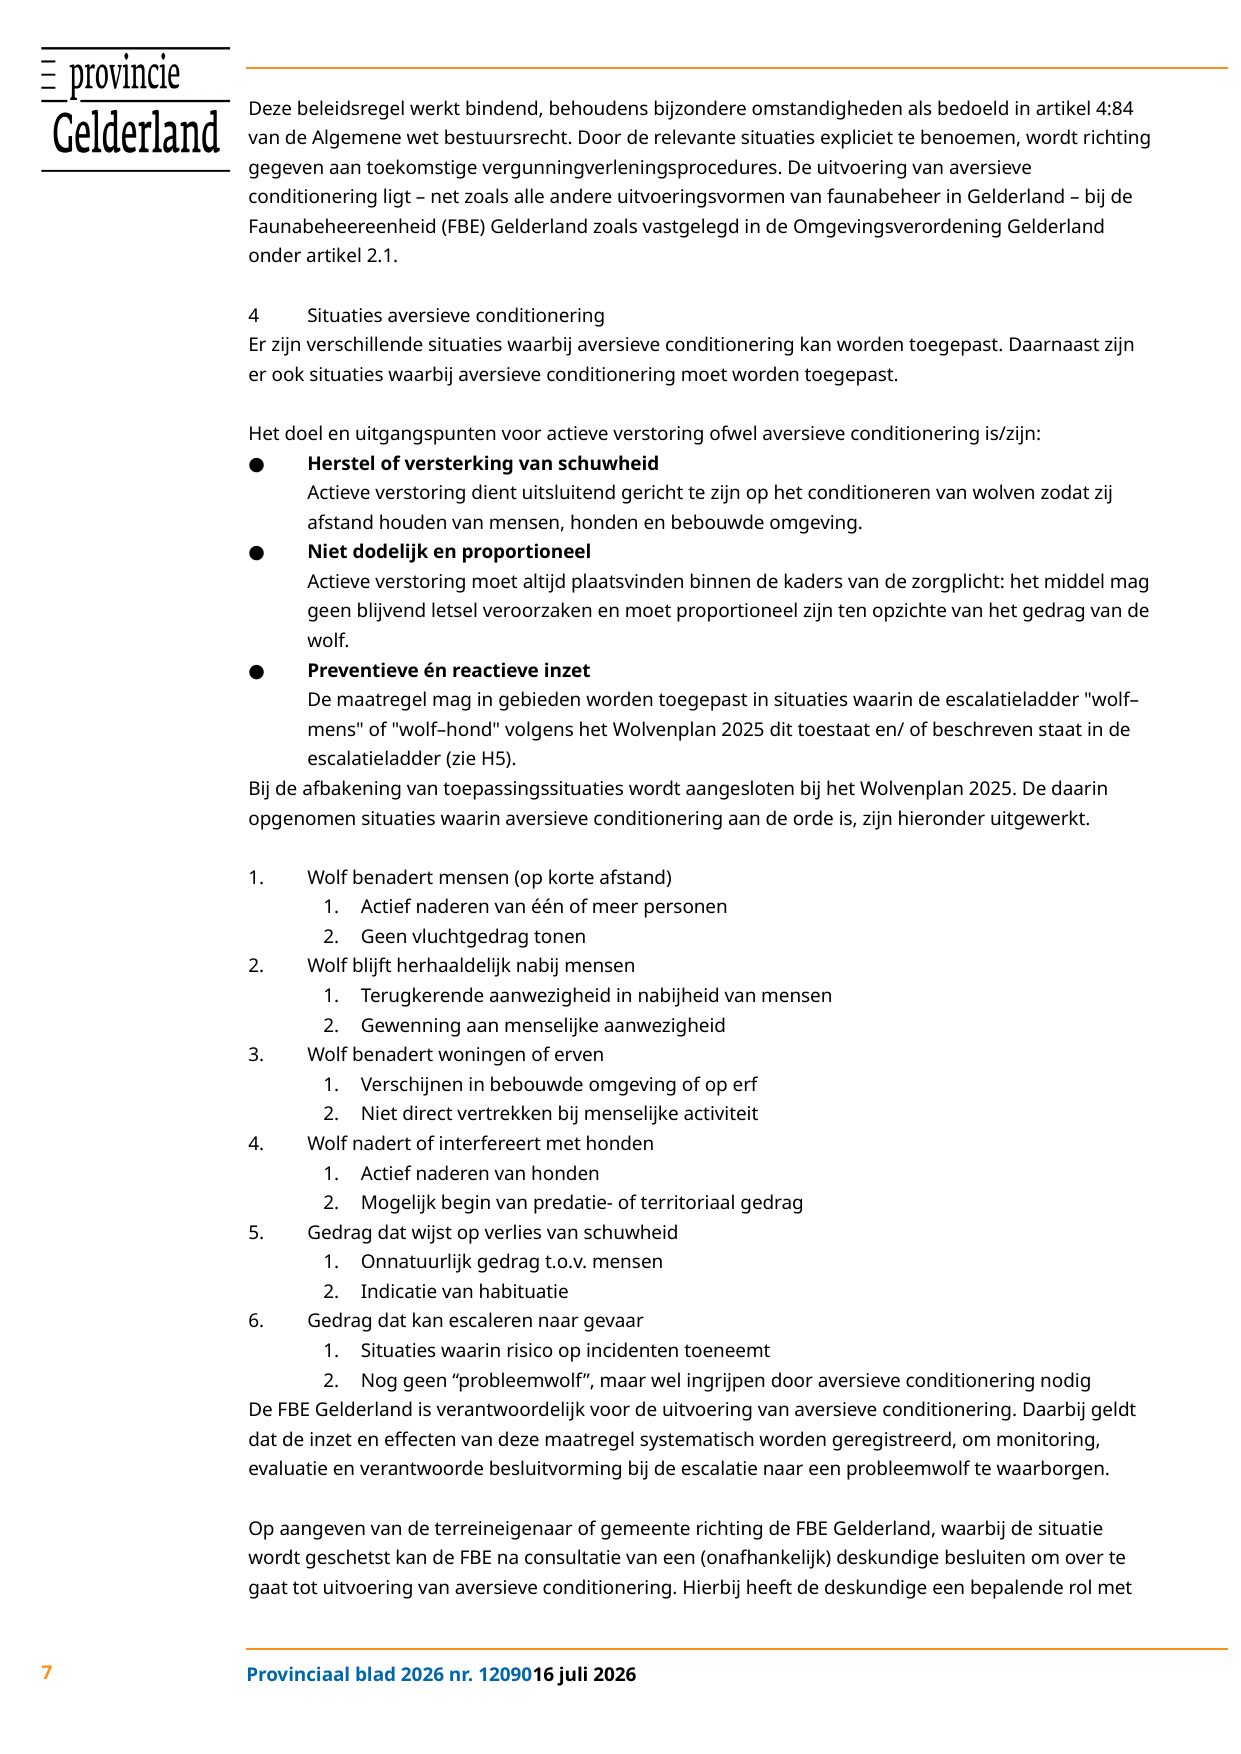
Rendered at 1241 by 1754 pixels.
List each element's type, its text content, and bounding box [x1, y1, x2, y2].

list Mogelijk begin van predatie- of territoriaal gedrag [323, 1189, 1152, 1215]
picture [41, 47, 231, 172]
list Niet dodelijk en proportioneel [248, 538, 1152, 564]
text Het doel en uitgangspunten voor actieve verstoring ofwel aversieve conditionering is/zijn: [248, 420, 1152, 446]
list Gedrag dat wijst op verlies van schuwheid [248, 1219, 1152, 1245]
list Onnatuurlijk gedrag t.o.v. mensen [323, 1248, 1152, 1274]
list Niet direct vertrekken bij menselijke activiteit [323, 1101, 1152, 1126]
list Gewenning aan menselijke aanwezigheid [323, 1012, 1152, 1038]
list Terugkerende aanwezigheid in nabijheid van mensen [323, 982, 1152, 1008]
list Verschijnen in bebouwde omgeving of op erf [323, 1071, 1152, 1097]
text Bij de afbakening van toepassingssituaties wordt aangesloten bij het Wolvenplan 2025. De daarin opgenomen situaties waarin aversieve conditionering aan de orde is, zijn hieronder uitgewerkt. [248, 775, 1152, 831]
list Situaties aversieve conditionering [248, 302, 1152, 328]
list Wolf benadert woningen of erven [248, 1041, 1152, 1067]
list Preventieve én reactieve inzet [248, 657, 1152, 683]
list Actieve verstoring dient uitsluitend gericht te zijn op het conditioneren van wolven zodat zij afstand houden van mensen, honden en bebouwde omgeving. [248, 479, 1152, 535]
list Actieve verstoring moet altijd plaatsvinden binnen de kaders van de zorgplicht: het middel mag geen blijvend letsel veroorzaken en moet proportioneel zijn ten opzichte van het gedrag van de wolf. [248, 568, 1152, 653]
list Indicatie van habituatie [323, 1278, 1152, 1304]
list Actief naderen van honden [323, 1160, 1152, 1186]
list Geen vluchtgedrag tonen [323, 923, 1152, 949]
list Wolf blijft herhaaldelijk nabij mensen [248, 953, 1152, 978]
text Er zijn verschillende situaties waarbij aversieve conditionering kan worden toegepast. Daarnaast zijn er ook situaties waarbij aversieve conditionering moet worden toegepast. [248, 331, 1152, 387]
text Op aangeven van de terreineigenaar of gemeente richting de FBE Gelderland, waarbij de situatie wordt geschetst kan de FBE na consultatie van een (onafhankelijk) deskundige besluiten om over te gaat tot uitvoering van aversieve conditionering. Hierbij heeft de deskundige een bepalende rol met [248, 1515, 1152, 1600]
list Wolf benadert mensen (op korte afstand) [248, 864, 1152, 890]
list Wolf nadert of interfereert met honden [248, 1130, 1152, 1156]
list Gedrag dat kan escaleren naar gevaar [248, 1308, 1152, 1333]
text Deze beleidsregel werkt bindend, behoudens bijzondere omstandigheden als bedoeld in artikel 4:84 van de Algemene wet bestuursrecht. Door de relevante situaties expliciet te benoemen, wordt richting gegeven aan toekomstige vergunningverleningsprocedures. De uitvoering van aversieve conditionering ligt – net zoals alle andere uitvoeringsvormen van faunabeheer in Gelderland – bij de Faunabeheereenheid (FBE) Gelderland zoals vastgelegd in de Omgevingsverordening Gelderland onder artikel 2.1. [248, 95, 1152, 268]
list Actief naderen van één of meer personen [323, 893, 1152, 919]
list Nog geen “probleemwolf”, maar wel ingrijpen door aversieve conditionering nodig [323, 1367, 1152, 1393]
list Situaties waarin risico op incidenten toeneemt [323, 1337, 1152, 1363]
list Herstel of versterking van schuwheid [248, 450, 1152, 476]
list De maatregel mag in gebieden worden toegepast in situaties waarin de escalatieladder "wolf–mens" of "wolf–hond" volgens het Wolvenplan 2025 dit toestaat en/ of beschreven staat in de escalatieladder (zie H5). [248, 686, 1152, 771]
text De FBE Gelderland is verantwoordelijk voor de uitvoering van aversieve conditionering. Daarbij geldt dat de inzet en effecten van deze maatregel systematisch worden geregistreerd, om monitoring, evaluatie en verantwoorde besluitvorming bij de escalatie naar een probleemwolf te waarborgen. [248, 1396, 1152, 1481]
